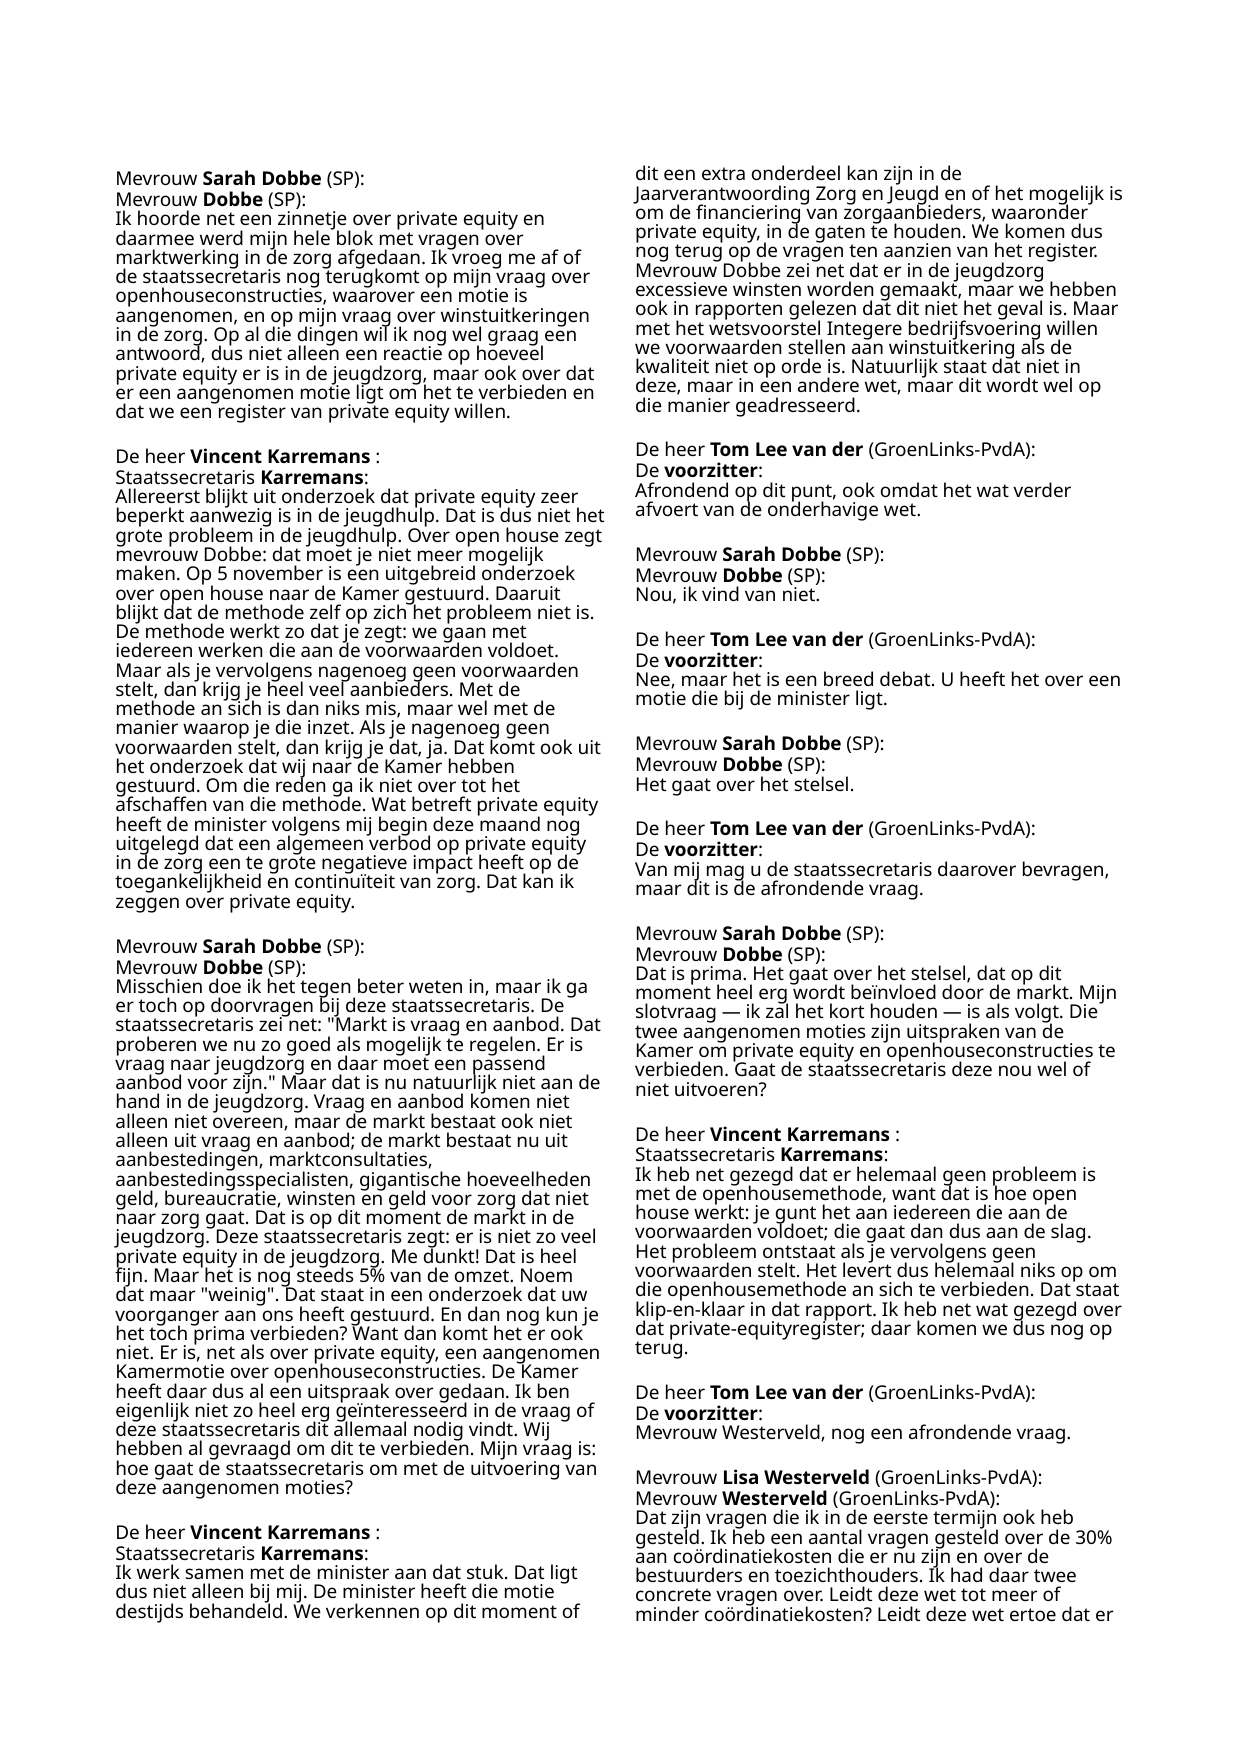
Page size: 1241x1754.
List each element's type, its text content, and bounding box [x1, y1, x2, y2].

text Mevrouw Dobbe (SP): [635, 946, 1125, 965]
text De heer Vincent Karremans : [115, 1519, 605, 1545]
text Mevrouw Dobbe (SP): [115, 959, 605, 978]
text Het gaat over het stelsel. [635, 776, 1125, 795]
text Mevrouw Westerveld (GroenLinks-PvdA): [635, 1490, 1125, 1509]
text De heer Tom Lee van der (GroenLinks-PvdA): [635, 1379, 1125, 1405]
text Nee, maar het is een breed debat. U heeft het over een motie die bij de minister ligt. [635, 671, 1125, 710]
text Mevrouw Dobbe (SP): [635, 756, 1125, 776]
text Mevrouw Sarah Dobbe (SP): [635, 920, 1125, 946]
text Ik heb net gezegd dat er helemaal geen probleem is met de openhousemethode, want dat is hoe open house werkt: je gunt het aan iedereen die aan de voorwaarden voldoet; die gaat dan dus aan de slag. Het probleem ontstaat als je vervolgens geen voorwaarden stelt. Het levert dus helemaal niks op om die openhousemethode an sich te verbieden. Dat staat klip-en-klaar in dat rapport. Ik heb net wat gezegd over dat private-equityregister; daar komen we dus nog op terug. [635, 1166, 1125, 1358]
text Allereerst blijkt uit onderzoek dat private equity zeer beperkt aanwezig is in de jeugdhulp. Dat is dus niet het grote probleem in de jeugdhulp. Over open house zegt mevrouw Dobbe: dat moet je niet meer mogelijk maken. Op 5 november is een uitgebreid onderzoek over open house naar de Kamer gestuurd. Daaruit blijkt dat de methode zelf op zich het probleem niet is. De methode werkt zo dat je zegt: we gaan met iedereen werken die aan de voorwaarden voldoet. Maar als je vervolgens nagenoeg geen voorwaarden stelt, dan krijg je heel veel aanbieders. Met de methode an sich is dan niks mis, maar wel met de manier waarop je die inzet. Als je nagenoeg geen voorwaarden stelt, dan krijg je dat, ja. Dat komt ook uit het onderzoek dat wij naar de Kamer hebben gestuurd. Om die reden ga ik niet over tot het afschaffen van die methode. Wat betreft private equity heeft de minister volgens mij begin deze maand nog uitgelegd dat een algemeen verbod op private equity in de zorg een te grote negatieve impact heeft op de toegankelijkheid en continuïteit van zorg. Dat kan ik zeggen over private equity. [115, 488, 605, 912]
text Mevrouw Sarah Dobbe (SP): [635, 731, 1125, 756]
text De voorzitter: [635, 462, 1125, 482]
text De heer Tom Lee van der (GroenLinks-PvdA): [635, 816, 1125, 841]
text De voorzitter: [635, 841, 1125, 861]
text dit een extra onderdeel kan zijn in de Jaarverantwoording Zorg en Jeugd en of het mogelijk is om de financiering van zorgaanbieders, waaronder private equity, in de gaten te houden. We komen dus nog terug op de vragen ten aanzien van het register. Mevrouw Dobbe zei net dat er in de jeugdzorg excessieve winsten worden gemaakt, maar we hebben ook in rapporten gelezen dat dit niet het geval is. Maar met het wetsvoorstel Integere bedrijfsvoering willen we voorwaarden stellen aan winstuitkering als de kwaliteit niet op orde is. Natuurlijk staat dat niet in deze, maar in een andere wet, maar dit wordt wel op die manier geadresseerd. [635, 165, 1125, 416]
text Nou, ik vind van niet. [635, 586, 1125, 605]
text Van mij mag u de staatssecretaris daarover bevragen, maar dit is de afrondende vraag. [635, 861, 1125, 899]
text De heer Vincent Karremans : [115, 443, 605, 469]
text Staatssecretaris Karremans: [115, 1545, 605, 1564]
text Mevrouw Lisa Westerveld (GroenLinks-PvdA): [635, 1464, 1125, 1490]
text Mevrouw Dobbe (SP): [115, 191, 605, 210]
text Dat zijn vragen die ik in de eerste termijn ook heb gesteld. Ik heb een aantal vragen gesteld over de 30% aan coördinatiekosten die er nu zijn en over de bestuurders en toezichthouders. Ik had daar twee concrete vragen over. Leidt deze wet tot meer of minder coördinatiekosten? Leidt deze wet ertoe dat er [635, 1509, 1125, 1625]
text De heer Vincent Karremans : [635, 1121, 1125, 1146]
text Mevrouw Sarah Dobbe (SP): [115, 165, 605, 191]
text Mevrouw Westerveld, nog een afrondende vraag. [635, 1424, 1125, 1443]
text De voorzitter: [635, 1405, 1125, 1424]
text Afrondend op dit punt, ook omdat het wat verder afvoert van de onderhavige wet. [635, 482, 1125, 520]
text Mevrouw Sarah Dobbe (SP): [115, 933, 605, 959]
text De heer Tom Lee van der (GroenLinks-PvdA): [635, 626, 1125, 652]
text Staatssecretaris Karremans: [115, 469, 605, 488]
text Mevrouw Dobbe (SP): [635, 567, 1125, 586]
text De heer Tom Lee van der (GroenLinks-PvdA): [635, 437, 1125, 462]
text Ik werk samen met de minister aan dat stuk. Dat ligt dus niet alleen bij mij. De minister heeft die motie destijds behandeld. We verkennen op dit moment of [115, 1564, 605, 1622]
text Staatssecretaris Karremans: [635, 1146, 1125, 1166]
text Ik hoorde net een zinnetje over private equity en daarmee werd mijn hele blok met vragen over marktwerking in de zorg afgedaan. Ik vroeg me af of de staatssecretaris nog terugkomt op mijn vraag over openhouseconstructies, waarover een motie is aangenomen, en op mijn vraag over winstuitkeringen in de zorg. Op al die dingen wil ik nog wel graag een antwoord, dus niet alleen een reactie op hoeveel private equity er is in de jeugdzorg, maar ook over dat er een aangenomen motie ligt om het te verbieden en dat we een register van private equity willen. [115, 210, 605, 422]
text Mevrouw Sarah Dobbe (SP): [635, 541, 1125, 567]
text Dat is prima. Het gaat over het stelsel, dat op dit moment heel erg wordt beïnvloed door de markt. Mijn slotvraag — ik zal het kort houden — is als volgt. Die twee aangenomen moties zijn uitspraken van de Kamer om private equity en openhouseconstructies te verbieden. Gaat de staatssecretaris deze nou wel of niet uitvoeren? [635, 965, 1125, 1100]
text De voorzitter: [635, 652, 1125, 671]
text Misschien doe ik het tegen beter weten in, maar ik ga er toch op doorvragen bij deze staatssecretaris. De staatssecretaris zei net: "Markt is vraag en aanbod. Dat proberen we nu zo goed als mogelijk te regelen. Er is vraag naar jeugdzorg en daar moet een passend aanbod voor zijn." Maar dat is nu natuurlijk niet aan de hand in de jeugdzorg. Vraag en aanbod komen niet alleen niet overeen, maar de markt bestaat ook niet alleen uit vraag en aanbod; de markt bestaat nu uit aanbestedingen, marktconsultaties, aanbestedingsspecialisten, gigantische hoeveelheden geld, bureaucratie, winsten en geld voor zorg dat niet naar zorg gaat. Dat is op dit moment de markt in de jeugdzorg. Deze staatssecretaris zegt: er is niet zo veel private equity in de jeugdzorg. Me dunkt! Dat is heel fijn. Maar het is nog steeds 5% van de omzet. Noem dat maar "weinig". Dat staat in een onderzoek dat uw voorganger aan ons heeft gestuurd. En dan nog kun je het toch prima verbieden? Want dan komt het er ook niet. Er is, net als over private equity, een aangenomen Kamermotie over openhouseconstructies. De Kamer heeft daar dus al een uitspraak over gedaan. Ik ben eigenlijk niet zo heel erg geïnteresseerd in de vraag of deze staatssecretaris dit allemaal nodig vindt. Wij hebben al gevraagd om dit te verbieden. Mijn vraag is: hoe gaat de staatssecretaris om met de uitvoering van deze aangenomen moties? [115, 978, 605, 1498]
